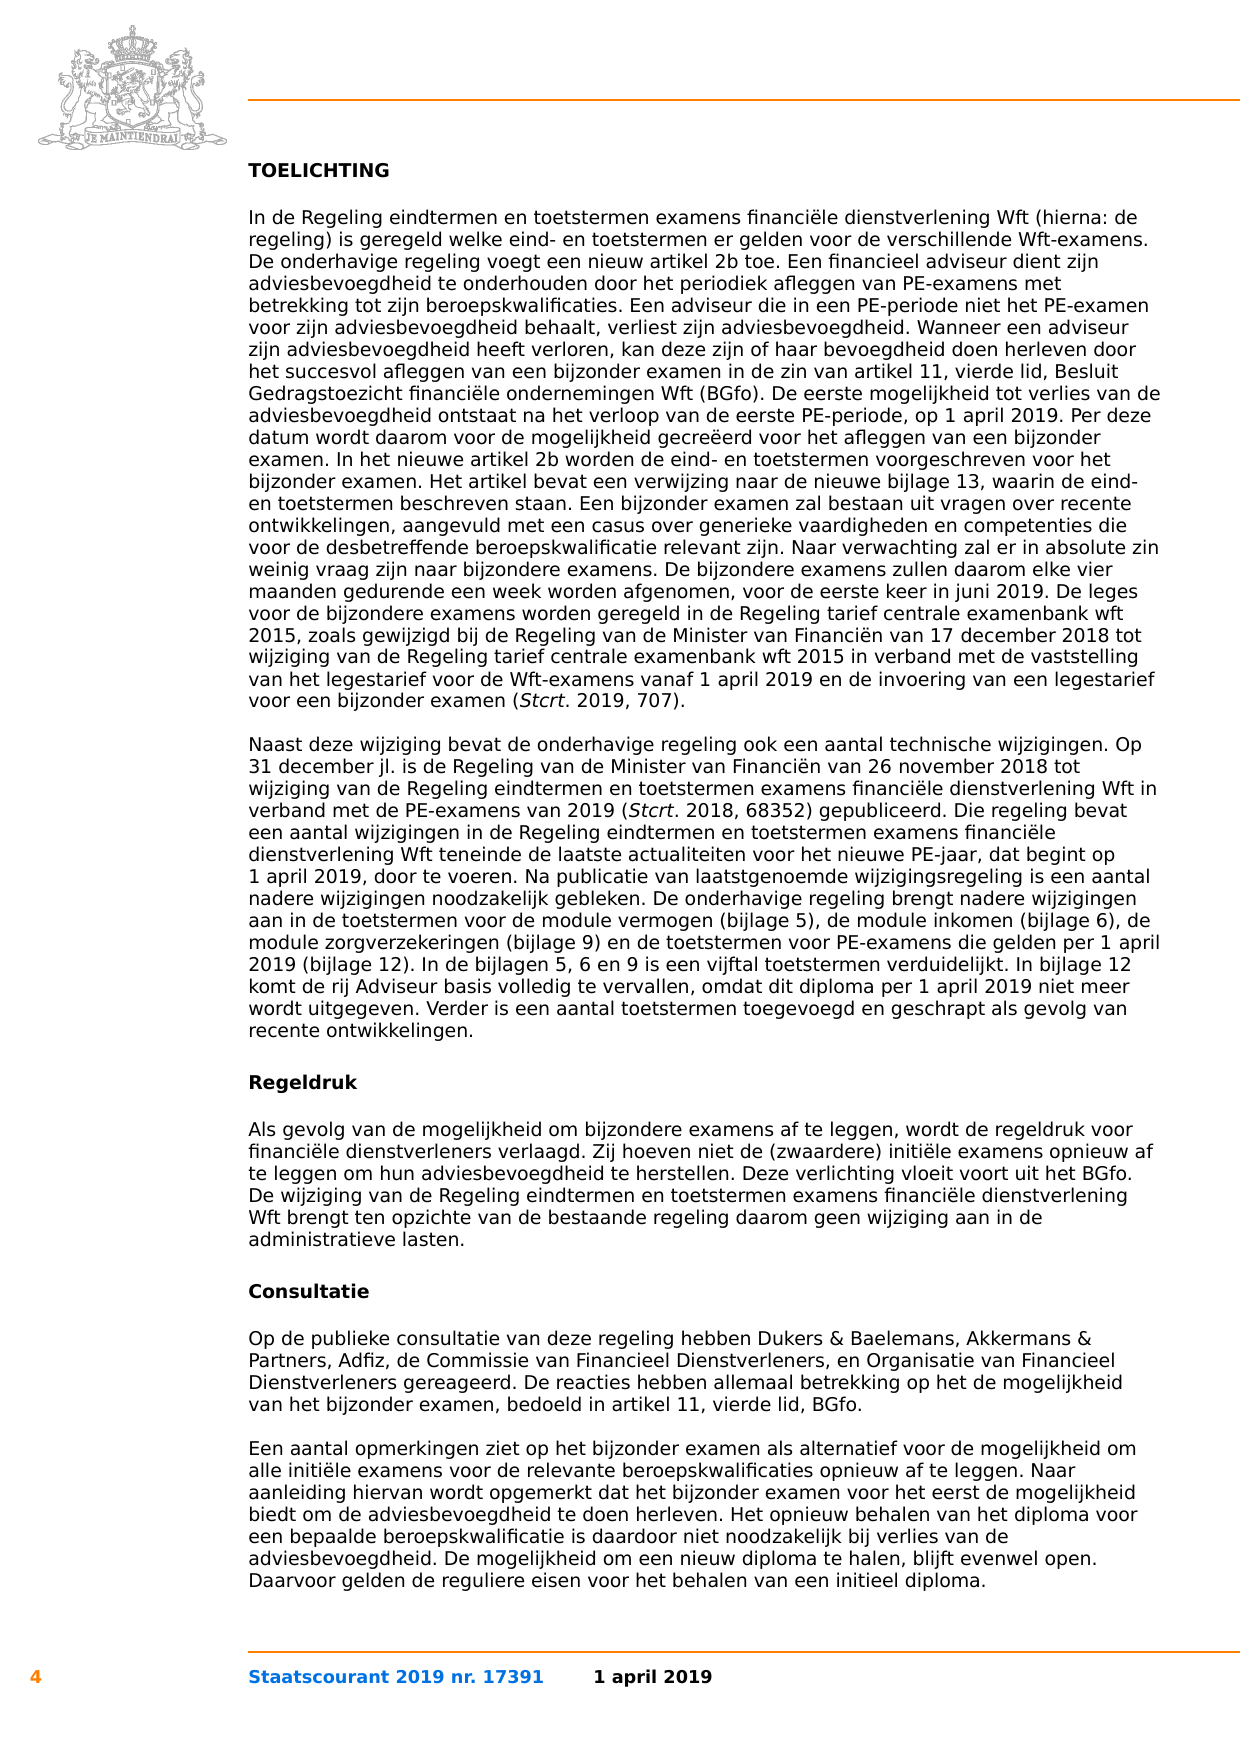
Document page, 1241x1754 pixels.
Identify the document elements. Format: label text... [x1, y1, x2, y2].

text Als gevolg van de mogelijkheid om bijzondere examens af te leggen, wordt de regeldruk voor financiële dienstverleners verlaagd. Zij hoeven niet de (zwaardere) initiële examens opnieuw af te leggen om hun adviesbevoegdheid te herstellen. Deze verlichting vloeit voort uit het BGfo. De wijziging van de Regeling eindtermen en toetstermen examens financiële dienstverlening Wft brengt ten opzichte van de bestaande regeling daarom geen wijziging aan in de administratieve lasten. [248, 1119, 1163, 1251]
text In de Regeling eindtermen en toetstermen examens financiële dienstverlening Wft (hierna: de regeling) is geregeld welke eind- en toetstermen er gelden voor de verschillende Wft-examens. De onderhavige regeling voegt een nieuw artikel 2b toe. Een financieel adviseur dient zijn adviesbevoegdheid te onderhouden door het periodiek afleggen van PE-examens met betrekking tot zijn beroepskwalificaties. Een adviseur die in een PE-periode niet het PE-examen voor zijn adviesbevoegdheid behaalt, verliest zijn adviesbevoegdheid. Wanneer een adviseur zijn adviesbevoegdheid heeft verloren, kan deze zijn of haar bevoegdheid doen herleven door het succesvol afleggen van een bijzonder examen in de zin van artikel 11, vierde lid, Besluit Gedragstoezicht financiële ondernemingen Wft (BGfo). De eerste mogelijkheid tot verlies van de adviesbevoegdheid ontstaat na het verloop van de eerste PE-periode, op 1 april 2019. Per deze datum wordt daarom voor de mogelijkheid gecreëerd voor het afleggen van een bijzonder examen. In het nieuwe artikel 2b worden de eind- en toetstermen voorgeschreven voor het bijzonder examen. Het artikel bevat een verwijzing naar de nieuwe bijlage 13, waarin de eind- en toetstermen beschreven staan. Een bijzonder examen zal bestaan uit vragen over recente ontwikkelingen, aangevuld met een casus over generieke vaardigheden en competenties die voor de desbetreffende beroepskwalificatie relevant zijn. Naar verwachting zal er in absolute zin weinig vraag zijn naar bijzondere examens. De bijzondere examens zullen daarom elke vier maanden gedurende een week worden afgenomen, voor de eerste keer in juni 2019. De leges voor de bijzondere examens worden geregeld in de Regeling tarief centrale examenbank wft 2015, zoals gewijzigd bij de Regeling van de Minister van Financiën van 17 december 2018 tot wijziging van de Regeling tarief centrale examenbank wft 2015 in verband met de vaststelling van het legestarief voor de Wft-examens vanaf 1 april 2019 en de invoering van een legestarief voor een bijzonder examen (Stcrt. 2019, 707). [248, 207, 1163, 712]
subtitle TOELICHTING [248, 160, 1163, 182]
text Naast deze wijziging bevat de onderhavige regeling ook een aantal technische wijzigingen. Op 31 december jl. is de Regeling van de Minister van Financiën van 26 november 2018 tot wijziging van de Regeling eindtermen en toetstermen examens financiële dienstverlening Wft in verband met de PE-examens van 2019 (Stcrt. 2018, 68352) gepubliceerd. Die regeling bevat een aantal wijzigingen in de Regeling eindtermen en toetstermen examens financiële dienstverlening Wft teneinde de laatste actualiteiten voor het nieuwe PE-jaar, dat begint op 1 april 2019, door te voeren. Na publicatie van laatstgenoemde wijzigingsregeling is een aantal nadere wijzigingen noodzakelijk gebleken. De onderhavige regeling brengt nadere wijzigingen aan in de toetstermen voor de module vermogen (bijlage 5), de module inkomen (bijlage 6), de module zorgverzekeringen (bijlage 9) en de toetstermen voor PE-examens die gelden per 1 april 2019 (bijlage 12). In de bijlagen 5, 6 en 9 is een vijftal toetstermen verduidelijkt. In bijlage 12 komt de rij Adviseur basis volledig te vervallen, omdat dit diploma per 1 april 2019 niet meer wordt uitgegeven. Verder is een aantal toetstermen toegevoegd en geschrapt als gevolg van recente ontwikkelingen. [248, 734, 1163, 1042]
subtitle Consultatie [248, 1281, 1163, 1303]
picture [38, 25, 227, 150]
subtitle Regeldruk [248, 1072, 1163, 1094]
text Op de publieke consultatie van deze regeling hebben Dukers & Baelemans, Akkermans & Partners, Adfiz, de Commissie van Financieel Dienstverleners, en Organisatie van Financieel Dienstverleners gereageerd. De reacties hebben allemaal betrekking op het de mogelijkheid van het bijzonder examen, bedoeld in artikel 11, vierde lid, BGfo. [248, 1328, 1163, 1416]
text Een aantal opmerkingen ziet op het bijzonder examen als alternatief voor de mogelijkheid om alle initiële examens voor de relevante beroepskwalificaties opnieuw af te leggen. Naar aanleiding hiervan wordt opgemerkt dat het bijzonder examen voor het eerst de mogelijkheid biedt om de adviesbevoegdheid te doen herleven. Het opnieuw behalen van het diploma voor een bepaalde beroepskwalificatie is daardoor niet noodzakelijk bij verlies van de adviesbevoegdheid. De mogelijkheid om een nieuw diploma te halen, blijft evenwel open. Daarvoor gelden de reguliere eisen voor het behalen van een initieel diploma. [248, 1438, 1163, 1591]
